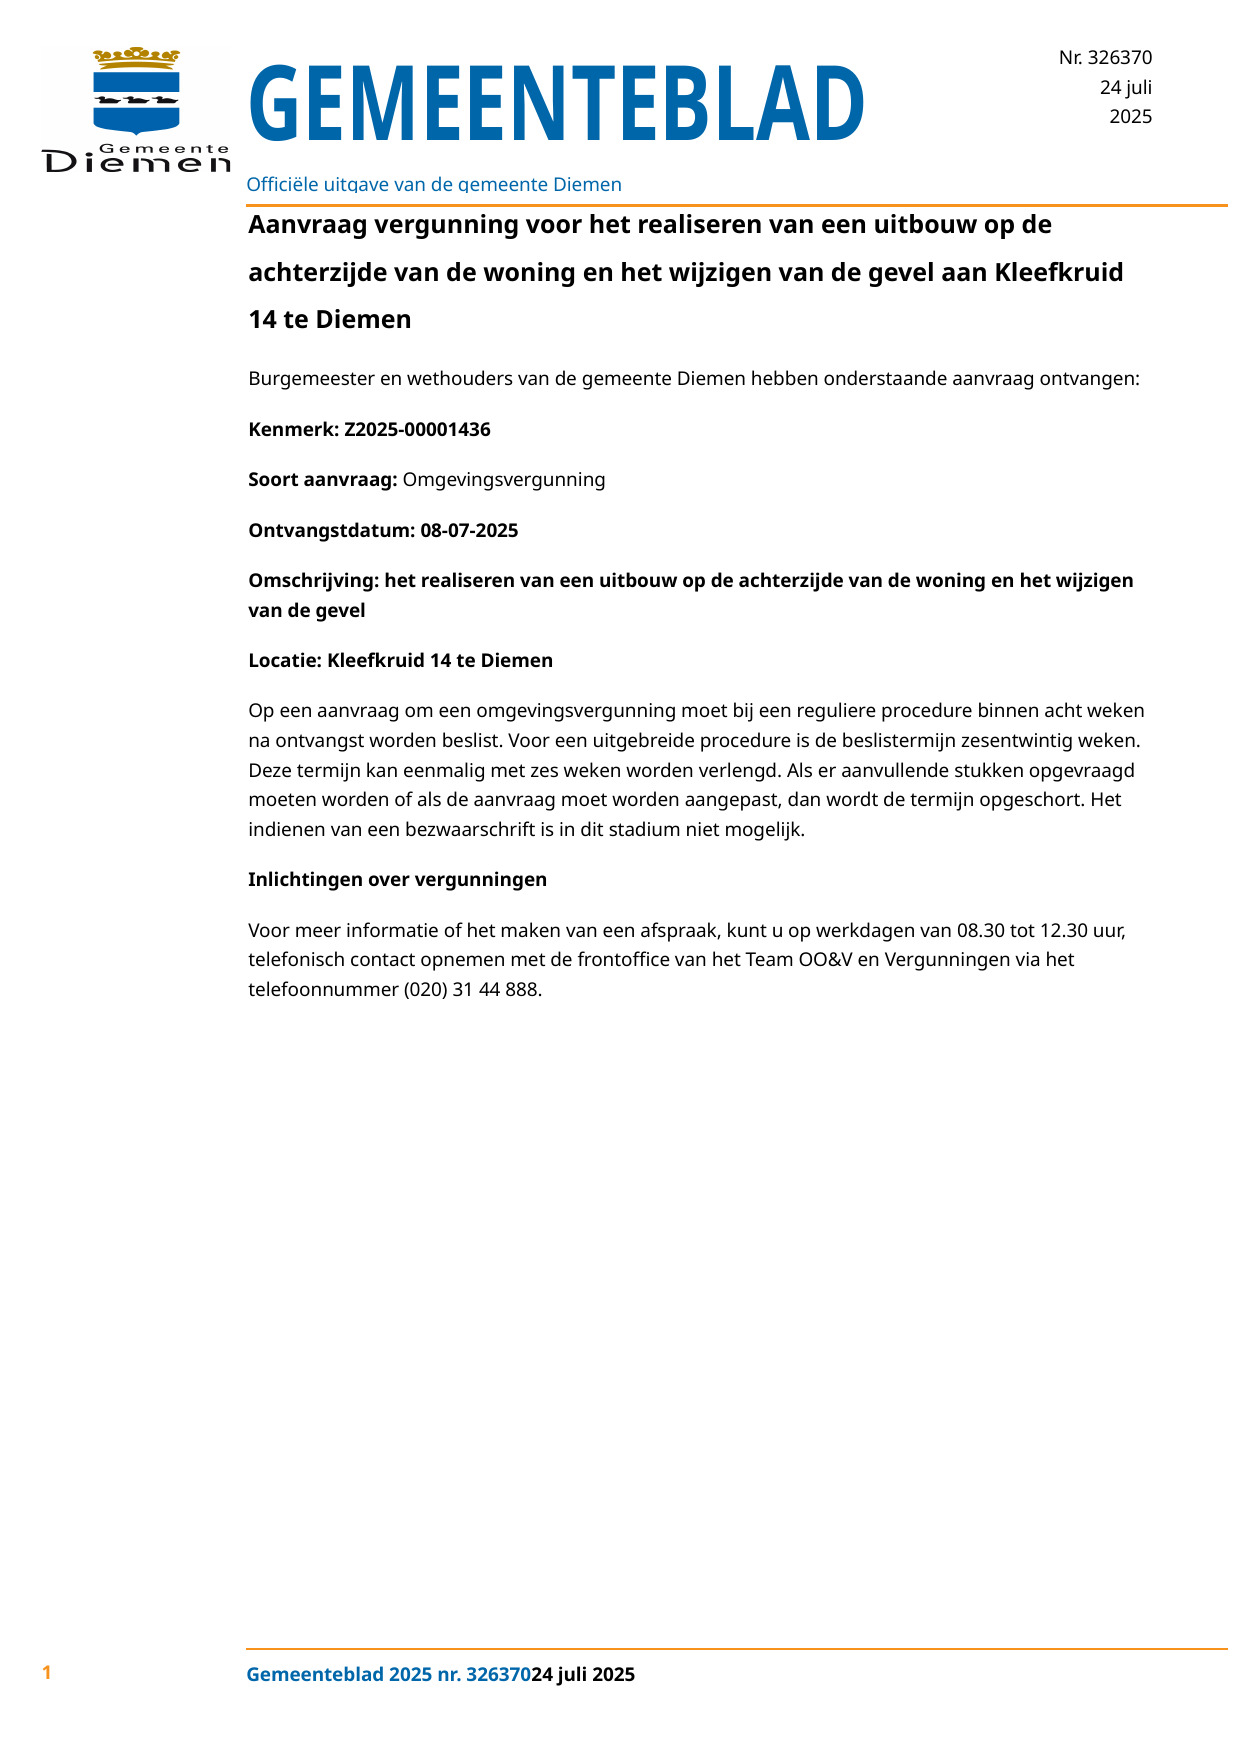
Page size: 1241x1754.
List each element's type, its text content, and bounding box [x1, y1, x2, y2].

text Soort aanvraag: Omgevingsvergunning [248, 466, 1152, 492]
text Omschrijving: het realiseren van een uitbouw op de achterzijde van de woning en het wijzigen van de gevel [248, 567, 1152, 622]
text Burgemeester en wethouders van de gemeente Diemen hebben onderstaande aanvraag ontvangen: [248, 366, 1152, 391]
text Kenmerk: Z2025-00001436 [248, 416, 1152, 442]
text Op een aanvraag om een omgevingsvergunning moet bij een reguliere procedure binnen acht weken na ontvangst worden beslist. Voor een uitgebreide procedure is de beslistermijn zesentwintig weken. Deze termijn kan eenmalig met zes weken worden verlengd. Als er aanvullende stukken opgevraagd moeten worden of als de aanvraag moet worden aangepast, dan wordt de termijn opgeschort. Het indienen van een bezwaarschrift is in dit stadium niet mogelijk. [248, 698, 1152, 842]
text Voor meer informatie of het maken van een afspraak, kunt u op werkdagen van 08.30 tot 12.30 uur, telefonisch contact opnemen met de frontoffice van het Team OO&V en Vergunningen via het telefoonnummer (020) 31 44 888. [248, 917, 1152, 1002]
text Ontvangstdatum: 08-07-2025 [248, 517, 1152, 542]
text Locatie: Kleefkruid 14 te Diemen [248, 647, 1152, 673]
text Aanvraag vergunning voor het realiseren van een uitbouw op de achterzijde van de woning en het wijzigen van de gevel aan Kleefkruid 14 te Diemen [248, 207, 1152, 336]
text Inlichtingen over vergunningen [248, 866, 1152, 892]
picture [41, 47, 231, 172]
